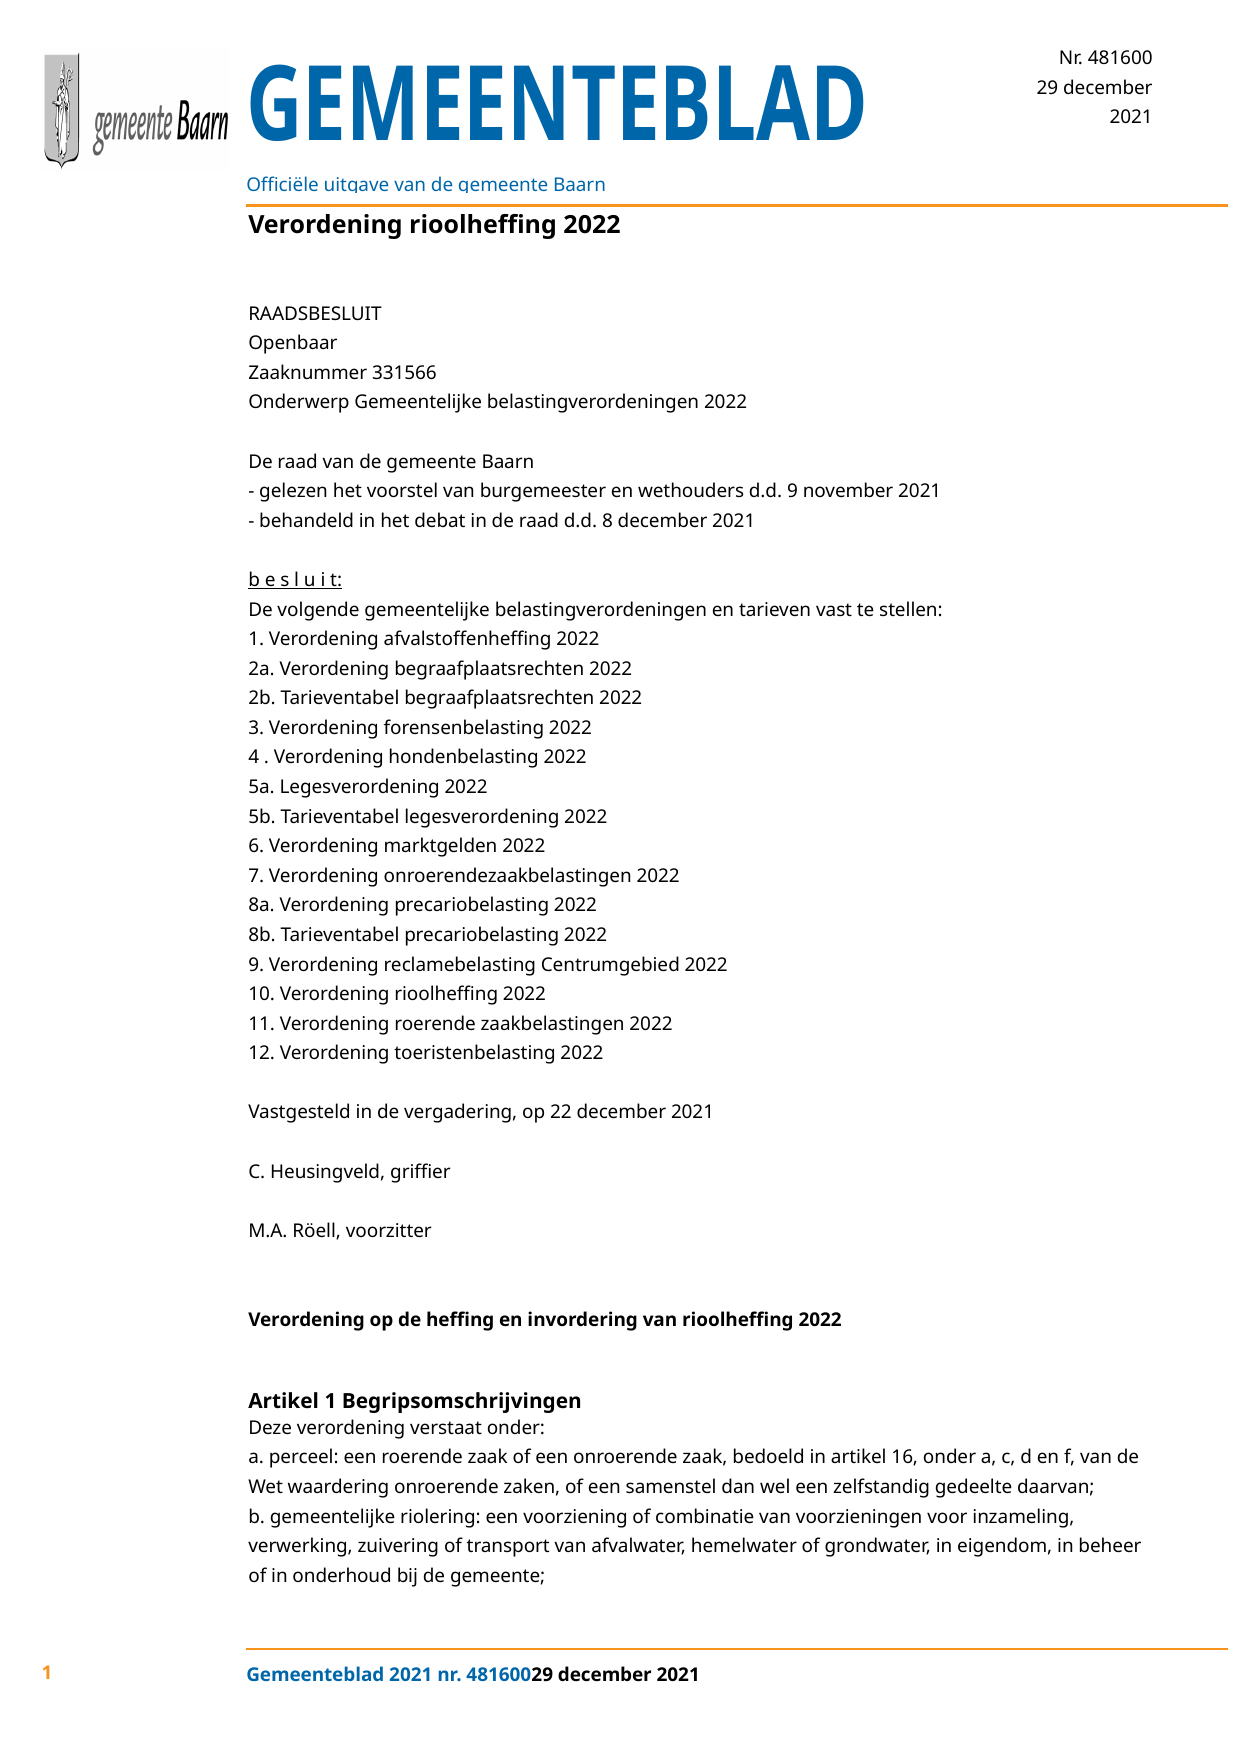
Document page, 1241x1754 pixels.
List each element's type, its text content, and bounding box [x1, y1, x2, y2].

text 4 . Verordening hondenbelasting 2022 [248, 744, 1152, 769]
text b. gemeentelijke riolering: een voorziening of combinatie van voorzieningen voor inzameling, verwerking, zuivering of transport van afvalwater, hemelwater of grondwater, in eigendom, in beheer of in onderhoud bij de gemeente; [248, 1503, 1152, 1588]
text 2a. Verordening begraafplaatsrechten 2022 [248, 655, 1152, 681]
text - gelezen het voorstel van burgemeester en wethouders d.d. 9 november 2021 [248, 477, 1152, 503]
text M.A. Röell, voorzitter [248, 1217, 1152, 1243]
text 7. Verordening onroerendezaakbelastingen 2022 [248, 862, 1152, 888]
text 6. Verordening marktgelden 2022 [248, 832, 1152, 858]
text 12. Verordening toeristenbelasting 2022 [248, 1039, 1152, 1065]
text 8a. Verordening precariobelasting 2022 [248, 892, 1152, 917]
text a. perceel: een roerende zaak of een onroerende zaak, bedoeld in artikel 16, onder a, c, d en f, van de Wet waardering onroerende zaken, of een samenstel dan wel een zelfstandig gedeelte daarvan; [248, 1444, 1152, 1499]
text 8b. Tarieventabel precariobelasting 2022 [248, 921, 1152, 947]
text De volgende gemeentelijke belastingverordeningen en tarieven vast te stellen: [248, 596, 1152, 621]
text Openbaar [248, 329, 1152, 355]
text - behandeld in het debat in de raad d.d. 8 december 2021 [248, 507, 1152, 533]
text C. Heusingveld, griffier [248, 1158, 1152, 1183]
text 1. Verordening afvalstoffenheffing 2022 [248, 625, 1152, 651]
text 3. Verordening forensenbelasting 2022 [248, 714, 1152, 740]
picture [41, 47, 231, 172]
text 9. Verordening reclamebelasting Centrumgebied 2022 [248, 951, 1152, 976]
text Deze verordening verstaat onder: [248, 1414, 1152, 1440]
text Verordening rioolheffing 2022 [248, 207, 1152, 241]
text De raad van de gemeente Baarn [248, 448, 1152, 473]
text 5b. Tarieventabel legesverordening 2022 [248, 803, 1152, 828]
text Artikel 1 Begripsomschrijvingen [248, 1386, 1152, 1414]
text Vastgesteld in de vergadering, op 22 december 2021 [248, 1099, 1152, 1124]
text Verordening op de heffing en invordering van rioolheffing 2022 [248, 1306, 1152, 1331]
text Zaaknummer 331566 [248, 359, 1152, 385]
text 11. Verordening roerende zaakbelastingen 2022 [248, 1010, 1152, 1036]
text Onderwerp Gemeentelijke belastingverordeningen 2022 [248, 389, 1152, 414]
text 5a. Legesverordening 2022 [248, 773, 1152, 799]
text 10. Verordening rioolheffing 2022 [248, 980, 1152, 1006]
text RAADSBESLUIT [248, 300, 1152, 326]
text b e s l u i t: [248, 566, 1152, 592]
text 2b. Tarieventabel begraafplaatsrechten 2022 [248, 684, 1152, 710]
